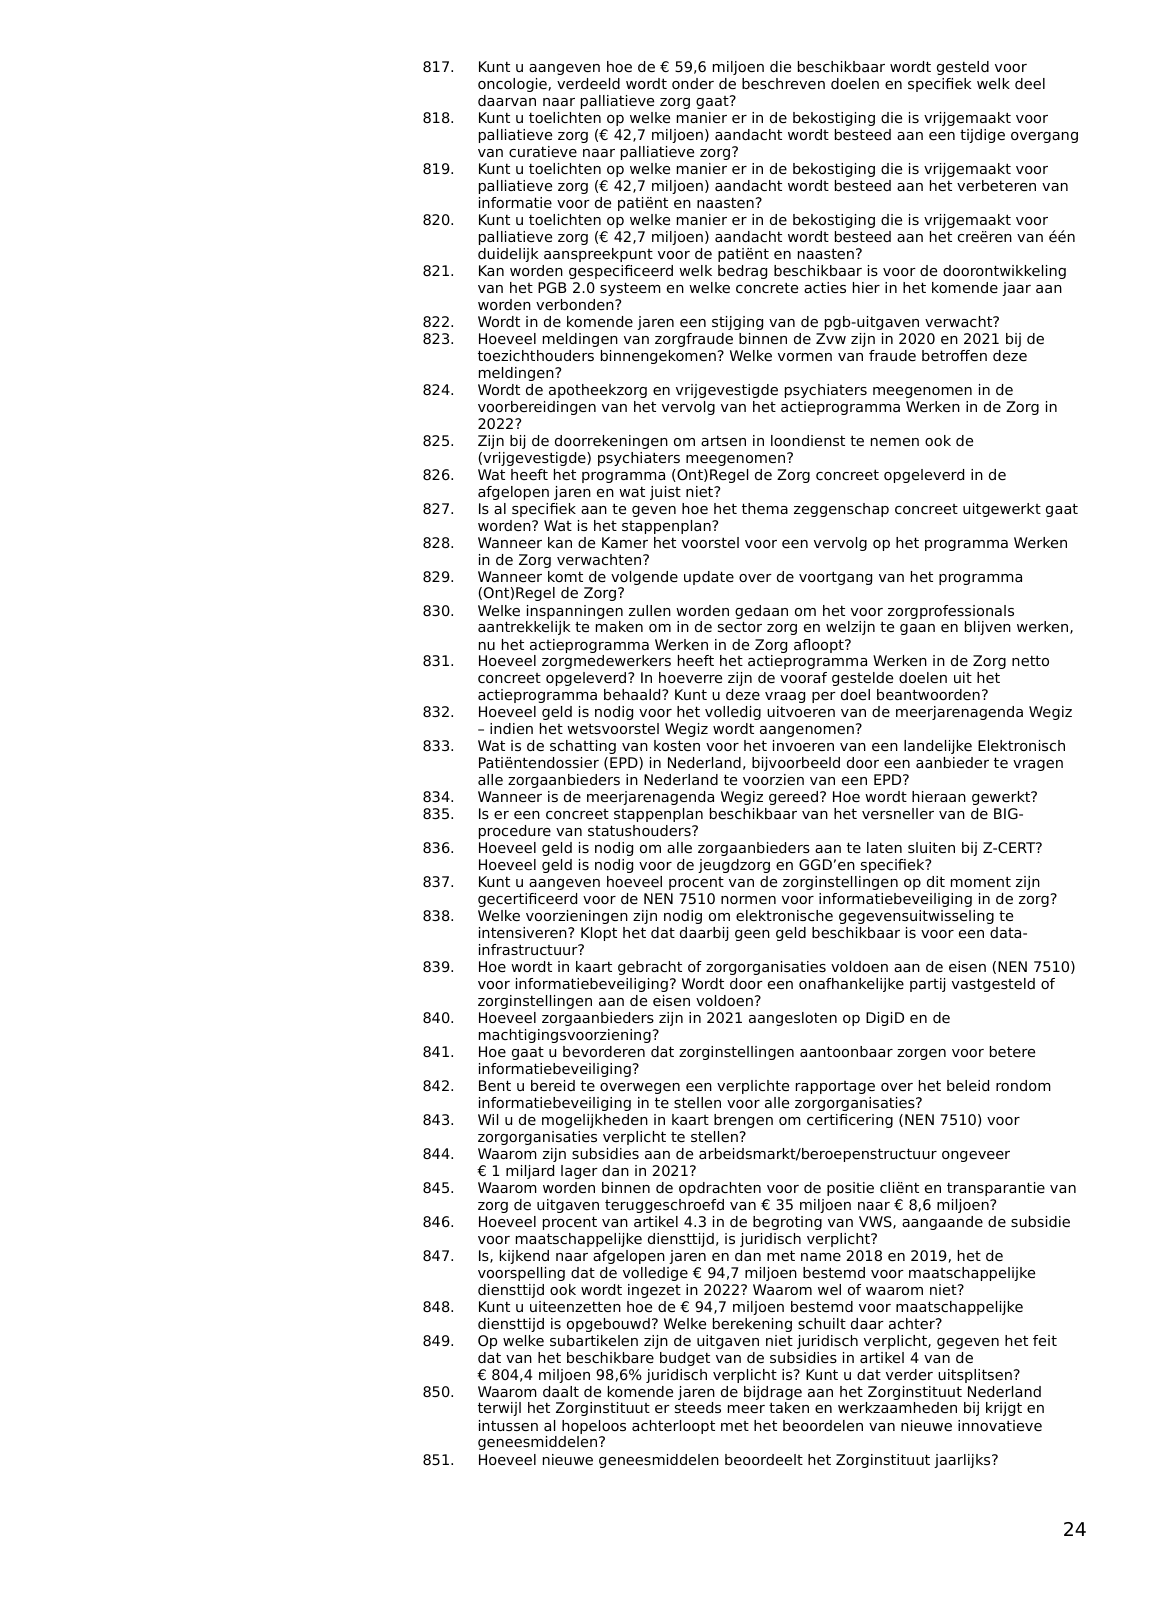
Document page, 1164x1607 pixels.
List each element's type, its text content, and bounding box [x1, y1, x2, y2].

table_cell Zijn bij de doorrekeningen om artsen in loondienst te nemen ook de (vrijgevestigde) psychiaters meegenomen? [471, 433, 1087, 467]
table_cell Wanneer kan de Kamer het voorstel voor een vervolg op het programma Werken in de Zorg verwachten? [471, 535, 1087, 568]
table_cell Welke voorzieningen zijn nodig om elektronische gegevensuitwisseling te intensiveren? Klopt het dat daarbij geen geld beschikbaar is voor een data-infrastructuur? [471, 908, 1087, 959]
table_cell 839. [422, 959, 471, 1010]
table_cell Kunt u toelichten op welke manier er in de bekostiging die is vrijgemaakt voor palliatieve zorg (€ 42,7 miljoen) aandacht wordt besteed aan het creëren van één duidelijk aanspreekpunt voor de patiënt en naasten? [471, 212, 1087, 263]
table_cell 830. [422, 603, 471, 653]
table_cell 838. [422, 908, 471, 959]
table_cell 837. [422, 874, 471, 908]
table_cell Wat heeft het programma (Ont)Regel de Zorg concreet opgeleverd in de afgelopen jaren en wat juist niet? [471, 467, 1087, 501]
table_cell 818. [422, 110, 471, 161]
table_cell Kunt u aangeven hoeveel procent van de zorginstellingen op dit moment zijn gecertificeerd voor de NEN 7510 normen voor informatiebeveiliging in de zorg? [471, 874, 1087, 908]
table_cell 825. [422, 433, 471, 467]
table_cell Op welke subartikelen zijn de uitgaven niet juridisch verplicht, gegeven het feit dat van het beschikbare budget van de subsidies in artikel 4 van de € 804,4 miljoen 98,6% juridisch verplicht is? Kunt u dat verder uitsplitsen? [471, 1333, 1087, 1383]
table_cell Hoeveel geld is nodig voor het volledig uitvoeren van de meerjarenagenda Wegiz – indien het wetsvoorstel Wegiz wordt aangenomen? [471, 704, 1087, 738]
table_cell Wanneer is de meerjarenagenda Wegiz gereed? Hoe wordt hieraan gewerkt? [471, 789, 1087, 806]
table_cell Wanneer komt de volgende update over de voortgang van het programma (Ont)Regel de Zorg? [471, 569, 1087, 602]
table_cell 824. [422, 382, 471, 433]
table_cell 850. [422, 1384, 471, 1451]
table_cell Hoeveel zorgmedewerkers heeft het actieprogramma Werken in de Zorg netto concreet opgeleverd? In hoeverre zijn de vooraf gestelde doelen uit het actieprogramma behaald? Kunt u deze vraag per doel beantwoorden? [471, 653, 1087, 704]
table_cell Hoeveel geld is nodig om alle zorgaanbieders aan te laten sluiten bij Z-CERT? Hoeveel geld is nodig voor de jeugdzorg en GGD’en specifiek? [471, 840, 1087, 874]
table_cell 847. [422, 1248, 471, 1298]
table_cell 848. [422, 1299, 471, 1332]
table_cell 832. [422, 704, 471, 738]
table_cell Wat is de schatting van kosten voor het invoeren van een landelijke Elektronisch Patiëntendossier (EPD) in Nederland, bijvoorbeeld door een aanbieder te vragen alle zorgaanbieders in Nederland te voorzien van een EPD? [471, 738, 1087, 789]
table_cell Hoeveel meldingen van zorgfraude binnen de Zvw zijn in 2020 en 2021 bij de toezichthouders binnengekomen? Welke vormen van fraude betroffen deze meldingen? [471, 331, 1087, 382]
table_cell Kan worden gespecificeerd welk bedrag beschikbaar is voor de doorontwikkeling van het PGB 2.0 systeem en welke concrete acties hier in het komende jaar aan worden verbonden? [471, 263, 1087, 314]
table_cell 834. [422, 789, 471, 806]
table_cell 841. [422, 1044, 471, 1078]
table_cell Kunt u toelichten op welke manier er in de bekostiging die is vrijgemaakt voor palliatieve zorg (€ 42,7 miljoen) aandacht wordt besteed aan een tijdige overgang van curatieve naar palliatieve zorg? [471, 110, 1087, 161]
table_cell 826. [422, 467, 471, 501]
table_cell 842. [422, 1078, 471, 1112]
table_cell Hoe wordt in kaart gebracht of zorgorganisaties voldoen aan de eisen (NEN 7510) voor informatiebeveiliging? Wordt door een onafhankelijke partij vastgesteld of zorginstellingen aan de eisen voldoen? [471, 959, 1087, 1010]
table_cell Hoeveel procent van artikel 4.3 in de begroting van VWS, aangaande de subsidie voor maatschappelijke diensttijd, is juridisch verplicht? [471, 1214, 1087, 1248]
table_cell 843. [422, 1112, 471, 1146]
table_cell 823. [422, 331, 471, 382]
table_cell 820. [422, 212, 471, 263]
table_cell Kunt u aangeven hoe de € 59,6 miljoen die beschikbaar wordt gesteld voor oncologie, verdeeld wordt onder de beschreven doelen en specifiek welk deel daarvan naar palliatieve zorg gaat? [471, 59, 1087, 110]
table_cell 828. [422, 535, 471, 568]
table_cell 819. [422, 161, 471, 212]
table_cell Kunt u toelichten op welke manier er in de bekostiging die is vrijgemaakt voor palliatieve zorg (€ 42,7 miljoen) aandacht wordt besteed aan het verbeteren van informatie voor de patiënt en naasten? [471, 161, 1087, 212]
table_cell 836. [422, 840, 471, 874]
table_cell Hoeveel nieuwe geneesmiddelen beoordeelt het Zorginstituut jaarlijks? [471, 1451, 1087, 1468]
table_cell Hoe gaat u bevorderen dat zorginstellingen aantoonbaar zorgen voor betere informatiebeveiliging? [471, 1044, 1087, 1078]
table_cell Waarom worden binnen de opdrachten voor de positie cliënt en transparantie van zorg de uitgaven teruggeschroefd van € 35 miljoen naar € 8,6 miljoen? [471, 1180, 1087, 1214]
table_cell Hoeveel zorgaanbieders zijn in 2021 aangesloten op DigiD en de machtigingsvoorziening? [471, 1010, 1087, 1044]
table_cell 827. [422, 501, 471, 534]
table_cell Welke inspanningen zullen worden gedaan om het voor zorgprofessionals aantrekkelijk te maken om in de sector zorg en welzijn te gaan en blijven werken, nu het actieprogramma Werken in de Zorg afloopt? [471, 603, 1087, 653]
table_cell Kunt u uiteenzetten hoe de € 94,7 miljoen bestemd voor maatschappelijke diensttijd is opgebouwd? Welke berekening schuilt daar achter? [471, 1299, 1087, 1332]
table_cell 817. [422, 59, 471, 110]
table_cell Waarom daalt de komende jaren de bijdrage aan het Zorginstituut Nederland terwijl het Zorginstituut er steeds meer taken en werkzaamheden bij krijgt en intussen al hopeloos achterloopt met het beoordelen van nieuwe innovatieve geneesmiddelen? [471, 1384, 1087, 1451]
table_cell 849. [422, 1333, 471, 1383]
table_cell Waarom zijn subsidies aan de arbeidsmarkt/beroepenstructuur ongeveer € 1 miljard lager dan in 2021? [471, 1146, 1087, 1180]
table_cell 846. [422, 1214, 471, 1248]
table_cell 844. [422, 1146, 471, 1180]
table_cell Wordt in de komende jaren een stijging van de pgb-uitgaven verwacht? [471, 314, 1087, 331]
table_cell Wordt de apotheekzorg en vrijgevestigde psychiaters meegenomen in de voorbereidingen van het vervolg van het actieprogramma Werken in de Zorg in 2022? [471, 382, 1087, 433]
table_cell 845. [422, 1180, 471, 1214]
table_cell Is, kijkend naar afgelopen jaren en dan met name 2018 en 2019, het de voorspelling dat de volledige € 94,7 miljoen bestemd voor maatschappelijke diensttijd ook wordt ingezet in 2022? Waarom wel of waarom niet? [471, 1248, 1087, 1298]
table_cell Bent u bereid te overwegen een verplichte rapportage over het beleid rondom informatiebeveiliging in te stellen voor alle zorgorganisaties? [471, 1078, 1087, 1112]
table_cell Is er een concreet stappenplan beschikbaar van het versneller van de BIG-procedure van statushouders? [471, 806, 1087, 840]
table_cell 835. [422, 806, 471, 840]
table_cell 831. [422, 653, 471, 704]
table_cell 840. [422, 1010, 471, 1044]
table_cell 833. [422, 738, 471, 789]
table_cell 851. [422, 1451, 471, 1468]
table_cell 821. [422, 263, 471, 314]
table_cell Wil u de mogelijkheden in kaart brengen om certificering (NEN 7510) voor zorgorganisaties verplicht te stellen? [471, 1112, 1087, 1146]
table_cell 829. [422, 569, 471, 602]
table_cell 822. [422, 314, 471, 331]
table_cell Is al specifiek aan te geven hoe het thema zeggenschap concreet uitgewerkt gaat worden? Wat is het stappenplan? [471, 501, 1087, 534]
